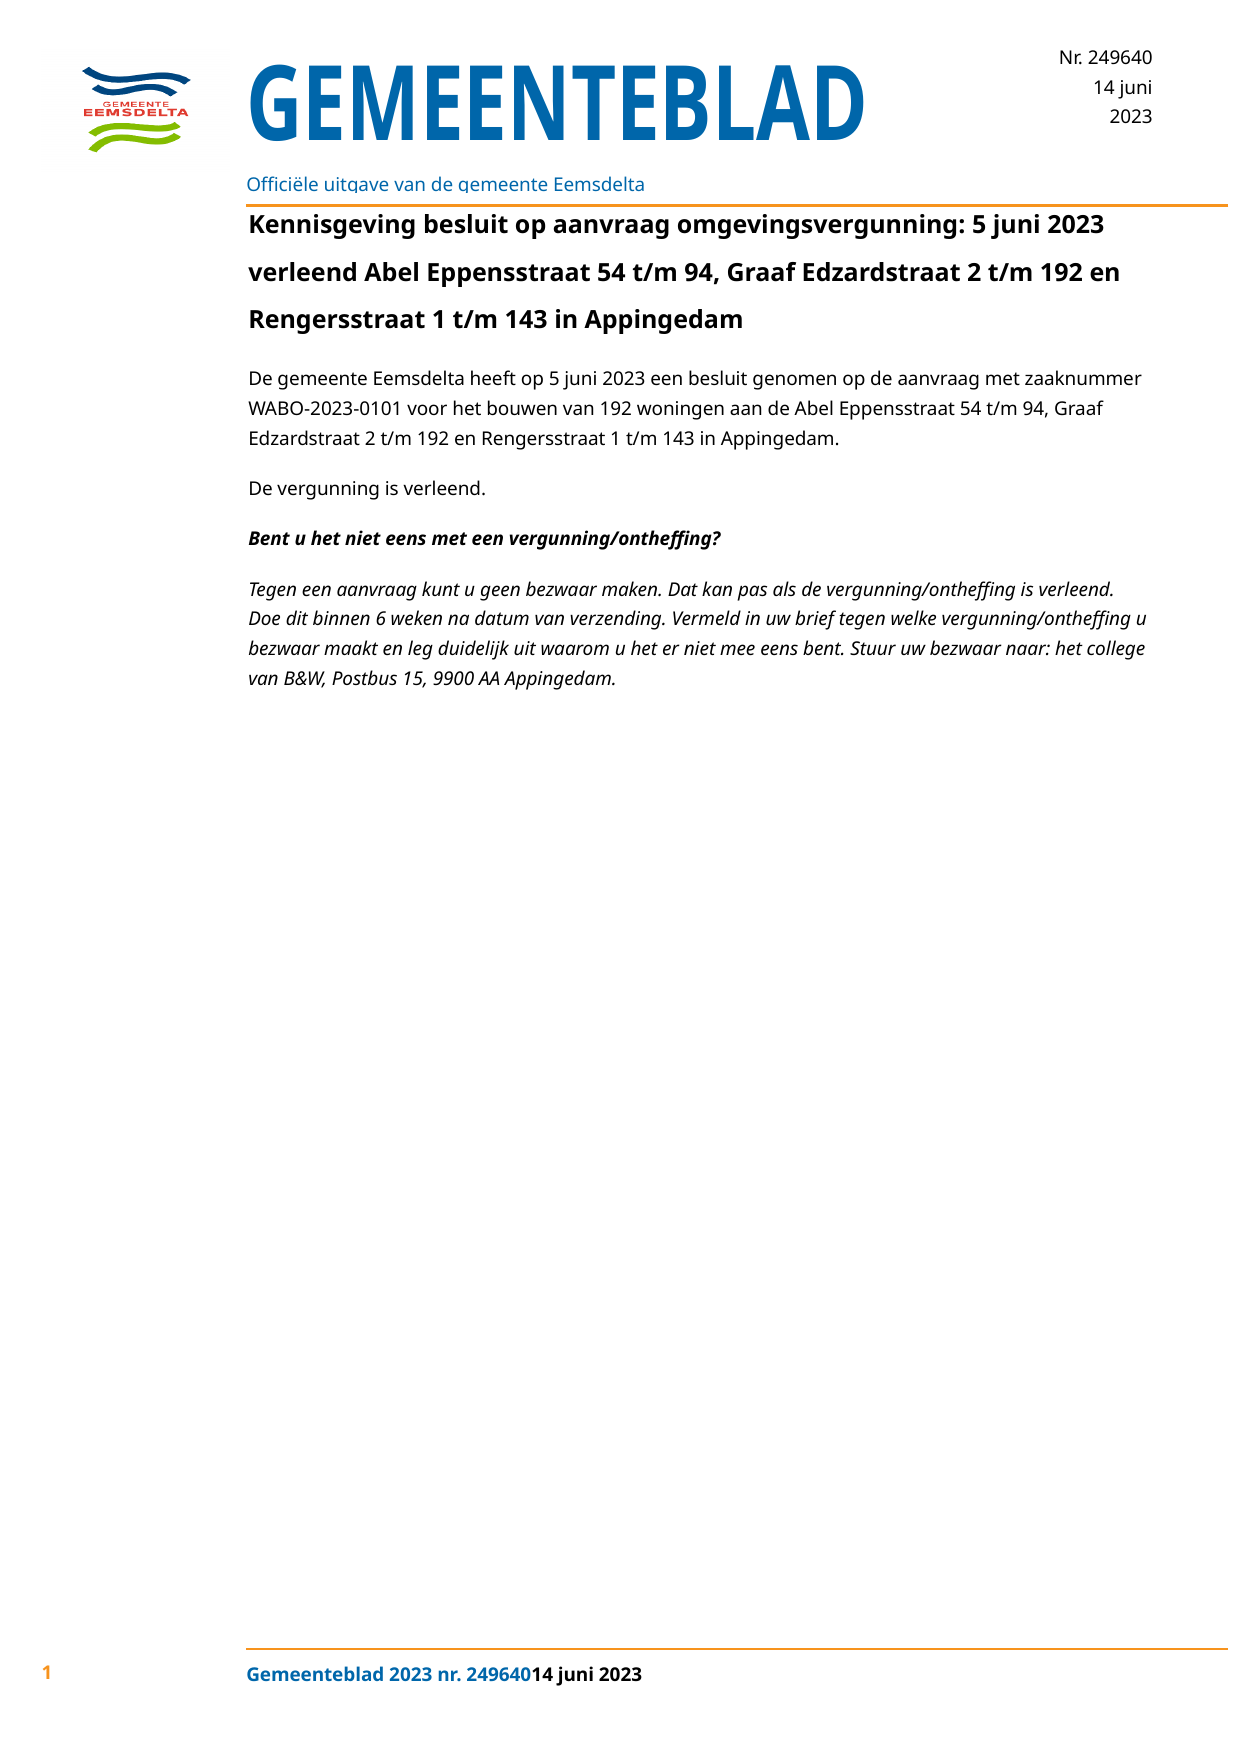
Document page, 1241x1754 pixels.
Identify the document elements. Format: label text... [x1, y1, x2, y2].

text Kennisgeving besluit op aanvraag omgevingsvergunning: 5 juni 2023 verleend Abel Eppensstraat 54 t/m 94, Graaf Edzardstraat 2 t/m 192 en Rengersstraat 1 t/m 143 in Appingedam [248, 207, 1152, 336]
picture [41, 47, 231, 172]
text Tegen een aanvraag kunt u geen bezwaar maken. Dat kan pas als de vergunning/ontheffing is verleend. Doe dit binnen 6 weken na datum van verzending. Vermeld in uw brief tegen welke vergunning/ontheffing u bezwaar maakt en leg duidelijk uit waarom u het er niet mee eens bent. Stuur uw bezwaar naar: het college van B&W, Postbus 15, 9900 AA Appingedam. [248, 576, 1152, 690]
text De vergunning is verleend. [248, 475, 1152, 501]
text Bent u het niet eens met een vergunning/ontheffing? [248, 526, 1152, 551]
text De gemeente Eemsdelta heeft op 5 juni 2023 een besluit genomen op de aanvraag met zaaknummer WABO-2023-0101 voor het bouwen van 192 woningen aan de Abel Eppensstraat 54 t/m 94, Graaf Edzardstraat 2 t/m 192 en Rengersstraat 1 t/m 143 in Appingedam. [248, 366, 1152, 450]
